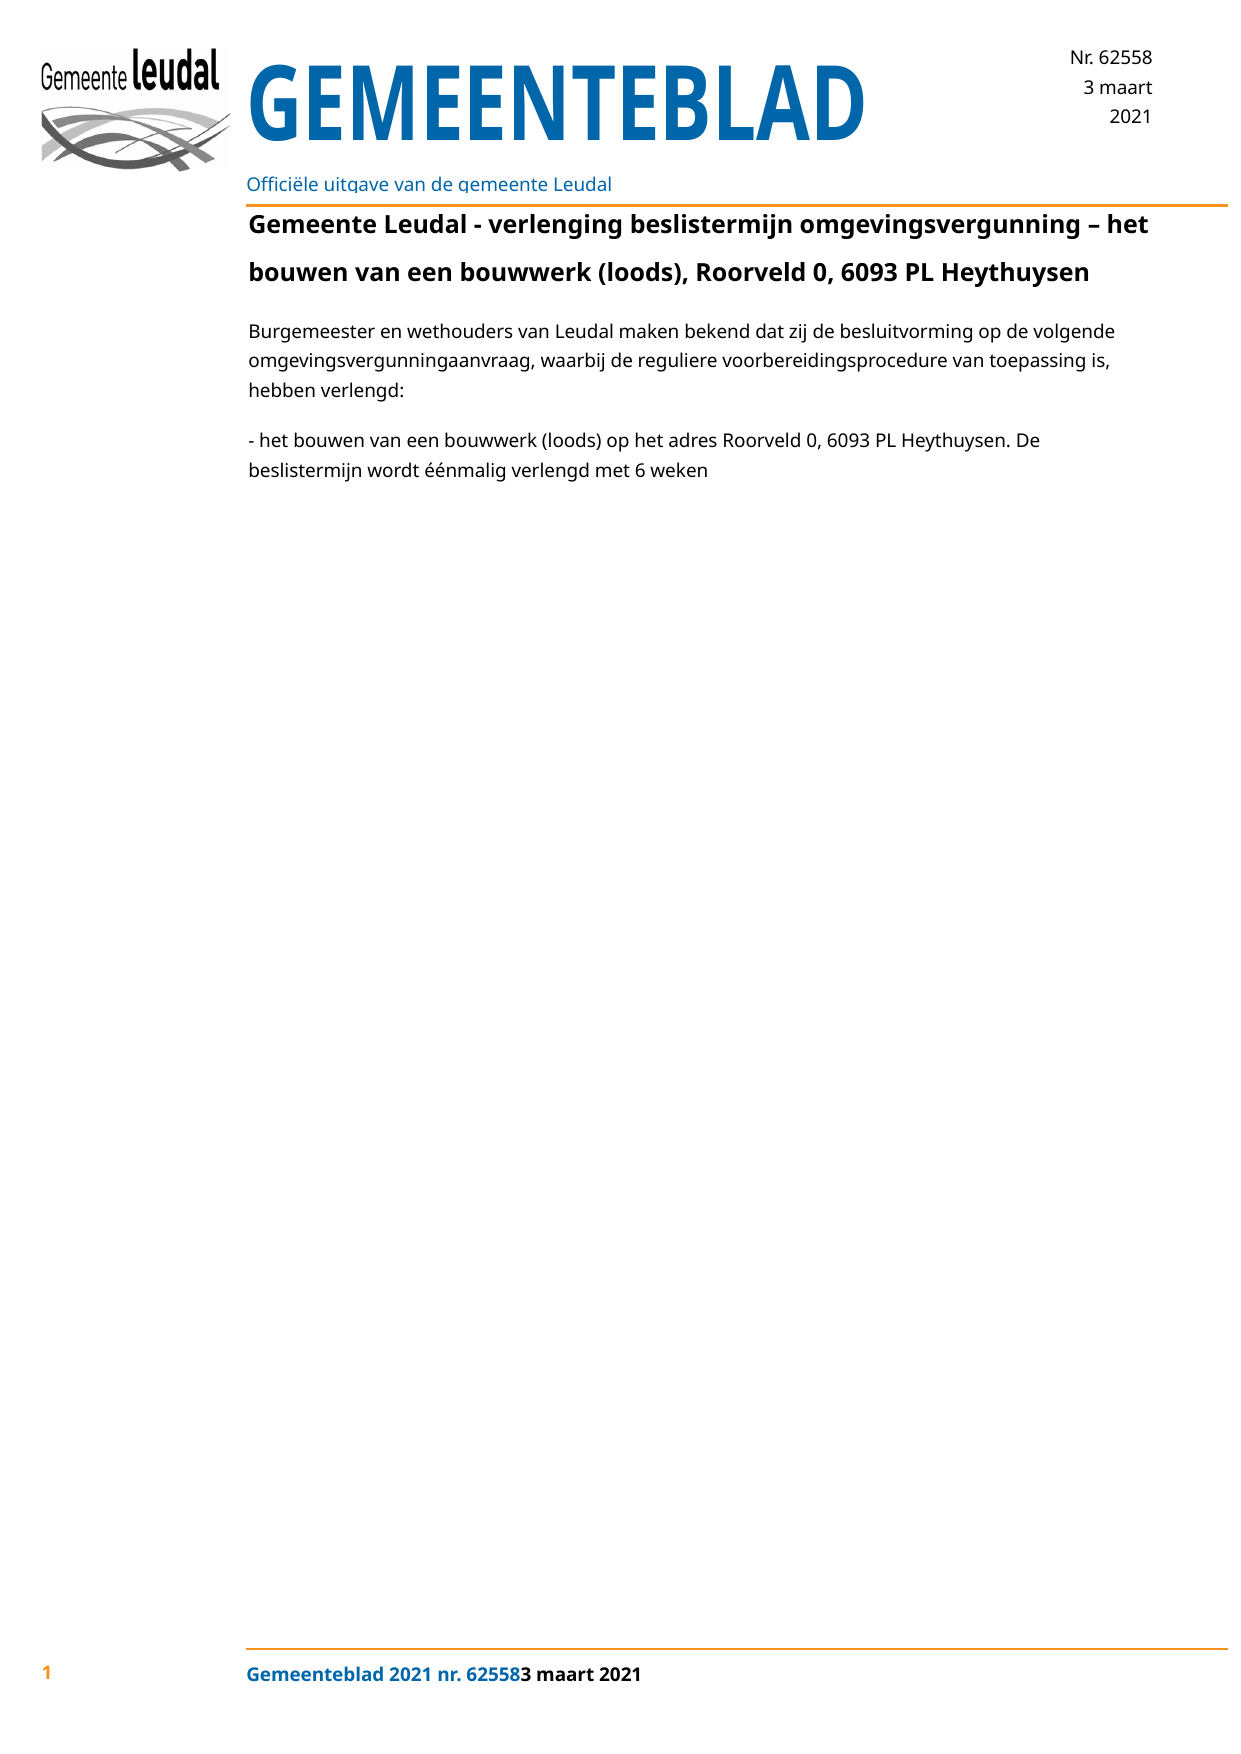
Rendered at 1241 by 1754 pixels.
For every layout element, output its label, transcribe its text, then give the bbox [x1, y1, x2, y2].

text Gemeente Leudal - verlenging beslistermijn omgevingsvergunning – het bouwen van een bouwwerk (loods), Roorveld 0, 6093 PL Heythuysen [248, 207, 1152, 288]
text Burgemeester en wethouders van Leudal maken bekend dat zij de besluitvorming op de volgende omgevingsvergunningaanvraag, waarbij de reguliere voorbereidingsprocedure van toepassing is, hebben verlengd: [248, 318, 1152, 403]
text - het bouwen van een bouwwerk (loods) op het adres Roorveld 0, 6093 PL Heythuysen. De beslistermijn wordt éénmalig verlengd met 6 weken [248, 427, 1152, 483]
picture [41, 47, 231, 172]
